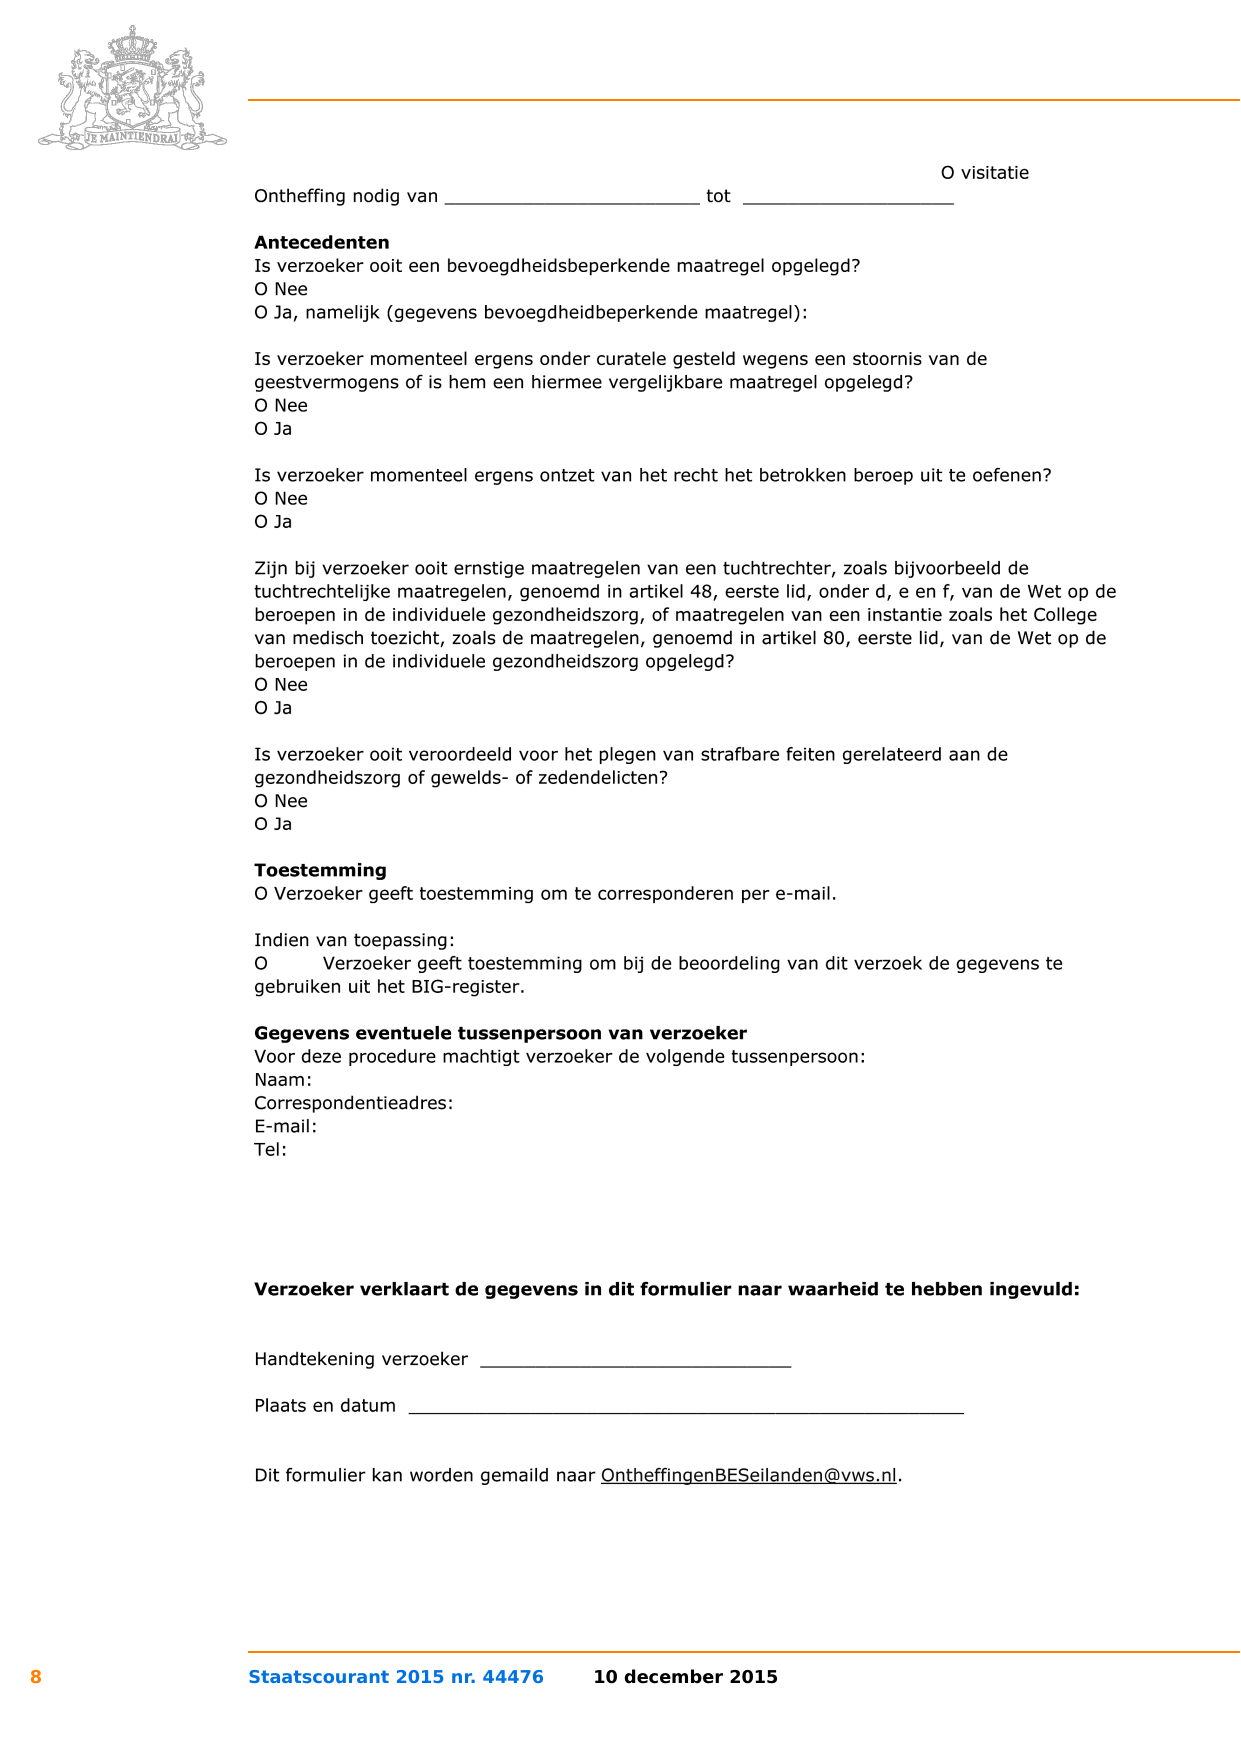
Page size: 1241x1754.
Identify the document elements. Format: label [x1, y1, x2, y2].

picture [248, 151, 1134, 1505]
picture [38, 25, 227, 150]
